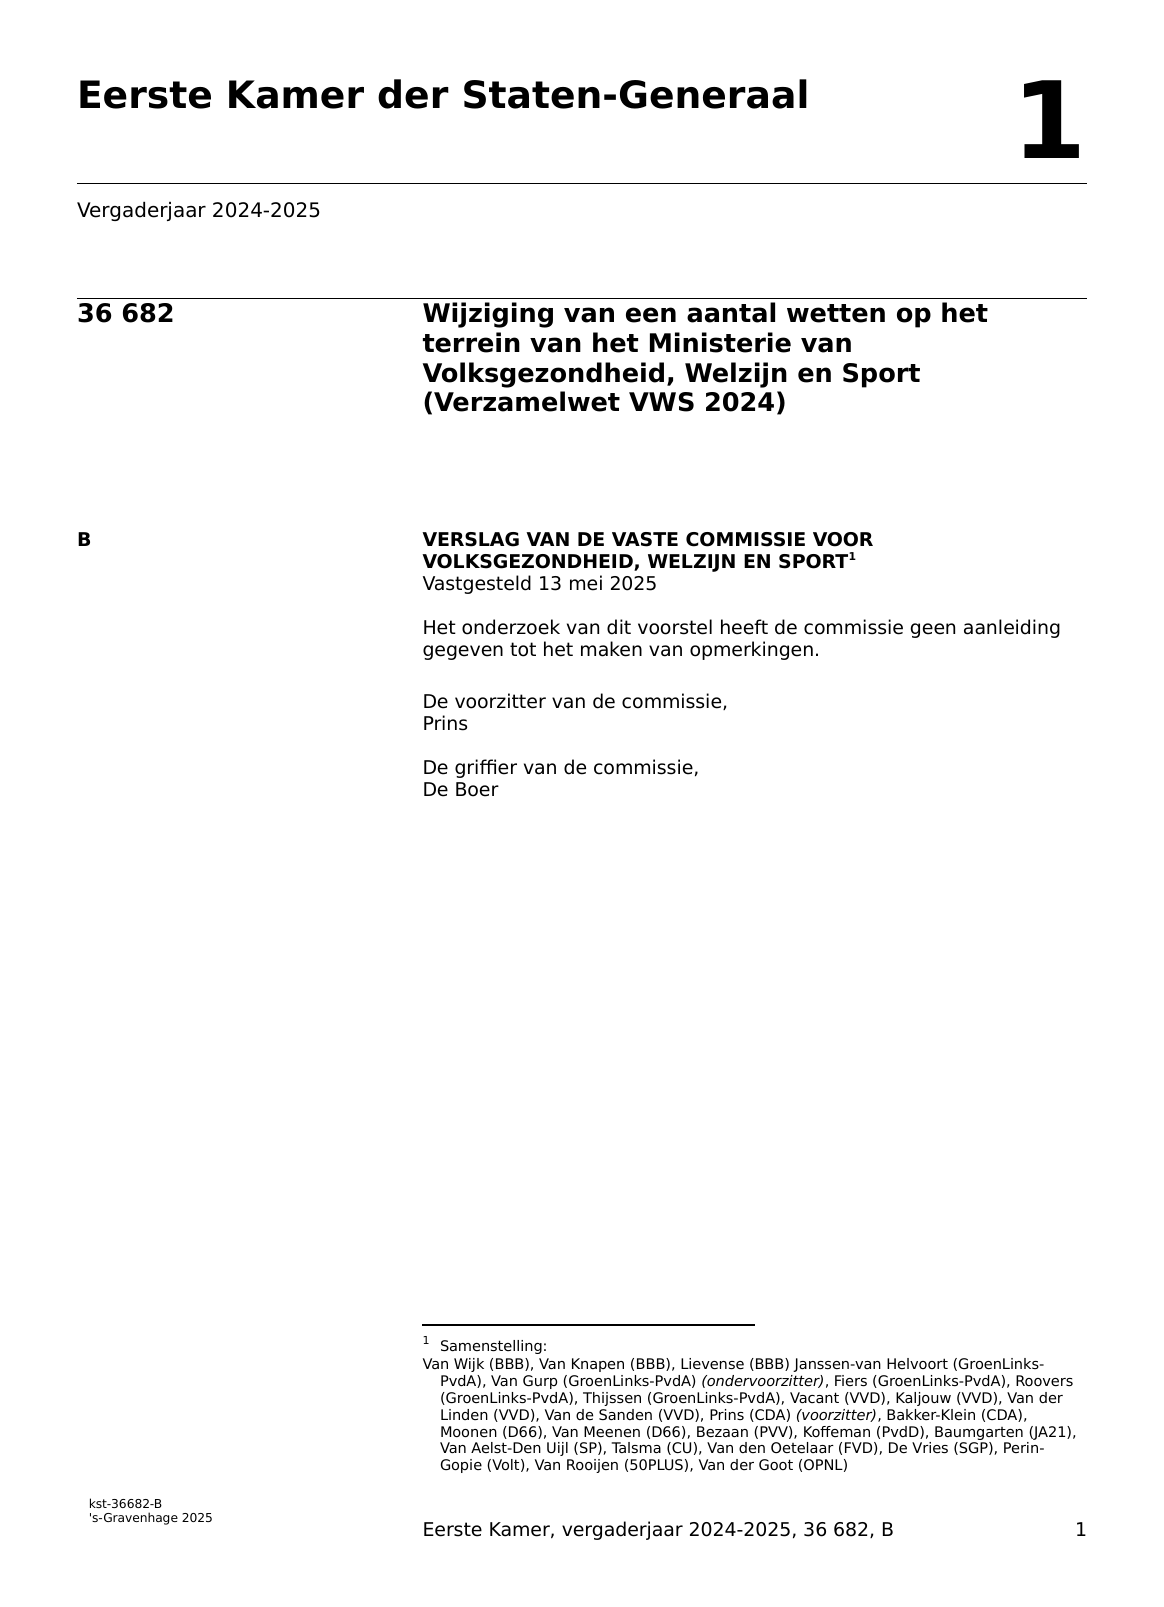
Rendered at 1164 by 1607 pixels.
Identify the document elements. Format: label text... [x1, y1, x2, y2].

text 's-Gravenhage 2025 [88, 1511, 323, 1525]
subtitle 36 682 Wijziging van een aantal wetten op het terrein van het Ministerie van Volksgezondheid, Welzijn en Sport (Verzamelwet VWS 2024) [77, 299, 1087, 418]
text kst-36682-B [88, 1497, 323, 1511]
table_header Eerste Kamer der Staten-Generaal [77, 59, 886, 183]
text De voorzitter van de commissie, Prins [422, 691, 1087, 735]
subtitle B VERSLAG VAN DE VASTE COMMISSIE VOOR VOLKSGEZONDHEID, WELZIJN EN SPORT [77, 529, 1087, 573]
text Van Wijk (BBB), Van Knapen (BBB), Lievense (BBB) Janssen-van Helvoort (GroenLinks-PvdA), Van Gurp (GroenLinks-PvdA) (ondervoorzitter), Fiers (GroenLinks-PvdA), Roovers (GroenLinks-PvdA), Thijssen (GroenLinks-PvdA), Vacant (VVD), Kaljouw (VVD), Van der Linden (VVD), Van de Sanden (VVD), Prins (CDA) (voorzitter), Bakker-Klein (CDA), Moonen (D66), Van Meenen (D66), Bezaan (PVV), Koffeman (PvdD), Baumgarten (JA21), Van Aelst-Den Uijl (SP), Talsma (CU), Van den Oetelaar (FVD), De Vries (SGP), Perin-Gopie (Volt), Van Rooijen (50PLUS), Van der Goot (OPNL) [422, 1356, 1087, 1474]
text De griffier van de commissie, De Boer [422, 757, 1087, 801]
text Vastgesteld 13 mei 2025 [422, 573, 1087, 595]
text Het onderzoek van dit voorstel heeft de commissie geen aanleiding gegeven tot het maken van opmerkingen. [422, 617, 1087, 661]
text Samenstelling: [422, 1334, 1087, 1356]
table_header 1 [886, 59, 1087, 183]
table_cell Vergaderjaar 2024-2025 [77, 184, 1087, 298]
